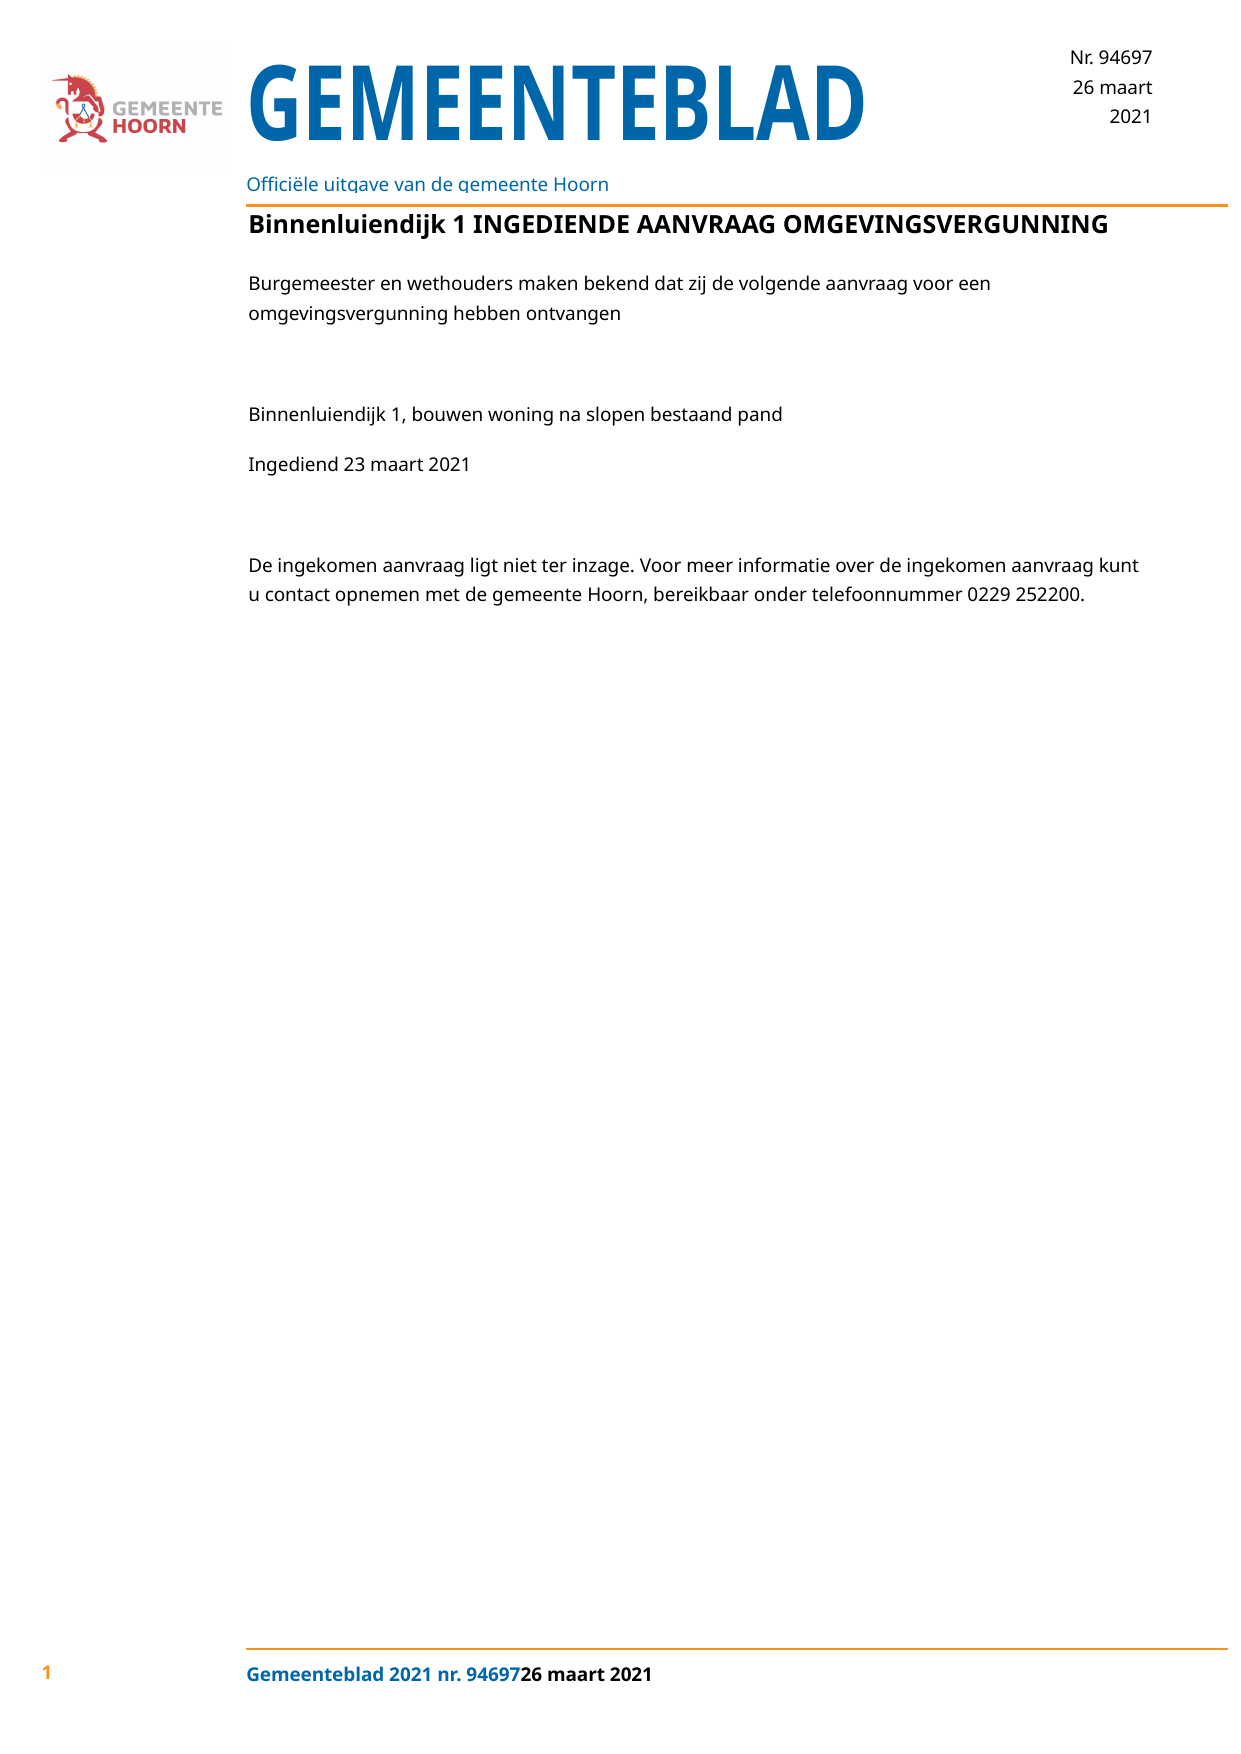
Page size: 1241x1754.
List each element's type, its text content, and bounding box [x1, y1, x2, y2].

text Binnenluiendijk 1, bouwen woning na slopen bestaand pand [248, 401, 1152, 426]
text De ingekomen aanvraag ligt niet ter inzage. Voor meer informatie over de ingekomen aanvraag kunt u contact opnemen met de gemeente Hoorn, bereikbaar onder telefoonnummer 0229 252200. [248, 552, 1152, 607]
text Ingediend 23 maart 2021 [248, 451, 1152, 477]
text Burgemeester en wethouders maken bekend dat zij de volgende aanvraag voor een omgevingsvergunning hebben ontvangen [248, 270, 1152, 326]
picture [41, 47, 231, 172]
text Binnenluiendijk 1 INGEDIENDE AANVRAAG OMGEVINGSVERGUNNING [248, 207, 1152, 241]
